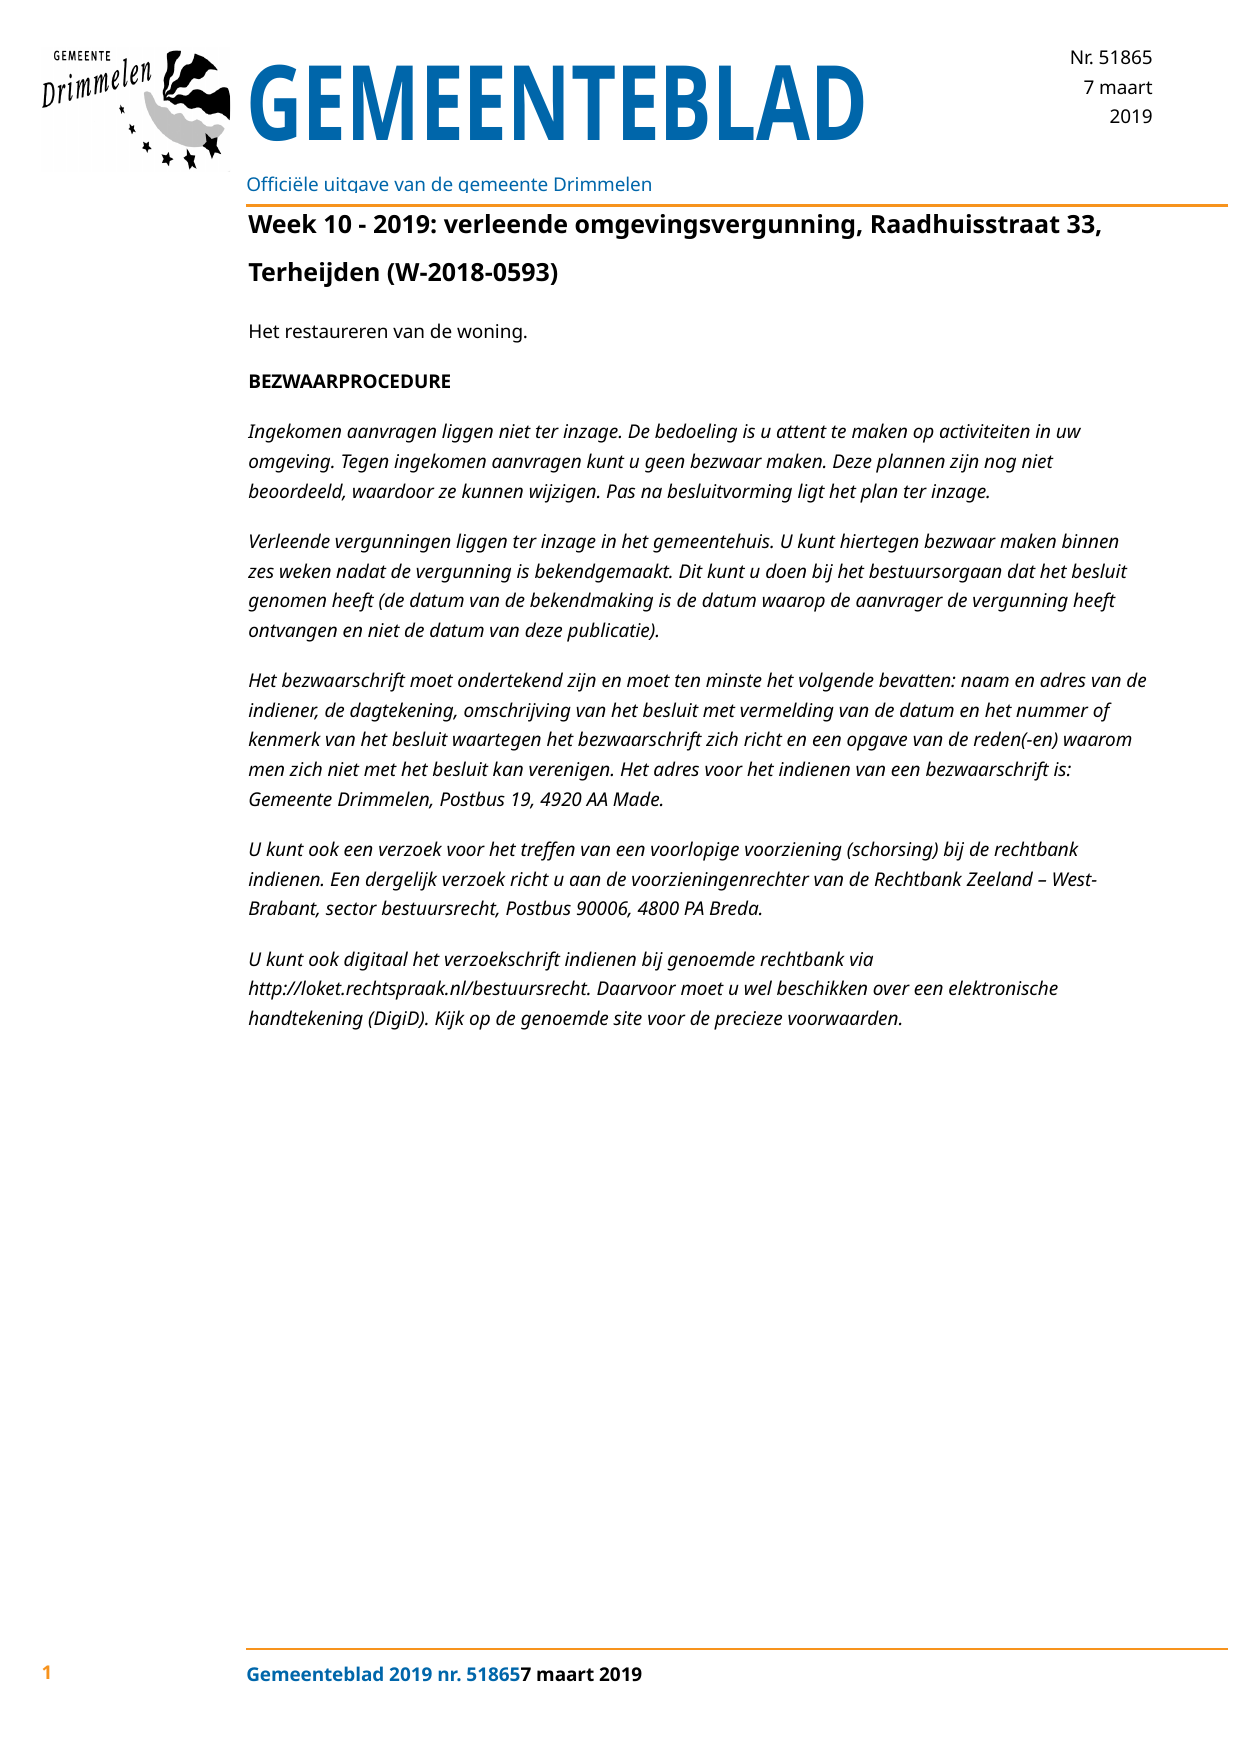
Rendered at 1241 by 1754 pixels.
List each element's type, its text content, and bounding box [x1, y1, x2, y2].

text Het bezwaarschrift moet ondertekend zijn en moet ten minste het volgende bevatten: naam en adres van de indiener, de dagtekening, omschrijving van het besluit met vermelding van de datum en het nummer of kenmerk van het besluit waartegen het bezwaarschrift zich richt en een opgave van de reden(-en) waarom men zich niet met het besluit kan verenigen. Het adres voor het indienen van een bezwaarschrift is: Gemeente Drimmelen, Postbus 19, 4920 AA Made. [248, 667, 1152, 812]
text Verleende vergunningen liggen ter inzage in het gemeentehuis. U kunt hiertegen bezwaar maken binnen zes weken nadat de vergunning is bekendgemaakt. Dit kunt u doen bij het bestuursorgaan dat het besluit genomen heeft (de datum van de bekendmaking is de datum waarop de aanvrager de vergunning heeft ontvangen en niet de datum van deze publicatie). [248, 528, 1152, 643]
picture [41, 47, 231, 172]
text Week 10 - 2019: verleende omgevingsvergunning, Raadhuisstraat 33, Terheijden (W-2018-0593) [248, 207, 1152, 288]
text BEZWAARPROCEDURE [248, 368, 1152, 394]
text U kunt ook digitaal het verzoekschrift indienen bij genoemde rechtbank via http://loket.rechtspraak.nl/bestuursrecht. Daarvoor moet u wel beschikken over een elektronische handtekening (DigiD). Kijk op de genoemde site voor de precieze voorwaarden. [248, 946, 1152, 1031]
text U kunt ook een verzoek voor het treffen van een voorlopige voorziening (schorsing) bij de rechtbank indienen. Een dergelijk verzoek richt u aan de voorzieningenrechter van de Rechtbank Zeeland – West-Brabant, sector bestuursrecht, Postbus 90006, 4800 PA Breda. [248, 836, 1152, 921]
text Ingekomen aanvragen liggen niet ter inzage. De bedoeling is u attent te maken op activiteiten in uw omgeving. Tegen ingekomen aanvragen kunt u geen bezwaar maken. Deze plannen zijn nog niet beoordeeld, waardoor ze kunnen wijzigen. Pas na besluitvorming ligt het plan ter inzage. [248, 419, 1152, 504]
text Het restaureren van de woning. [248, 318, 1152, 344]
